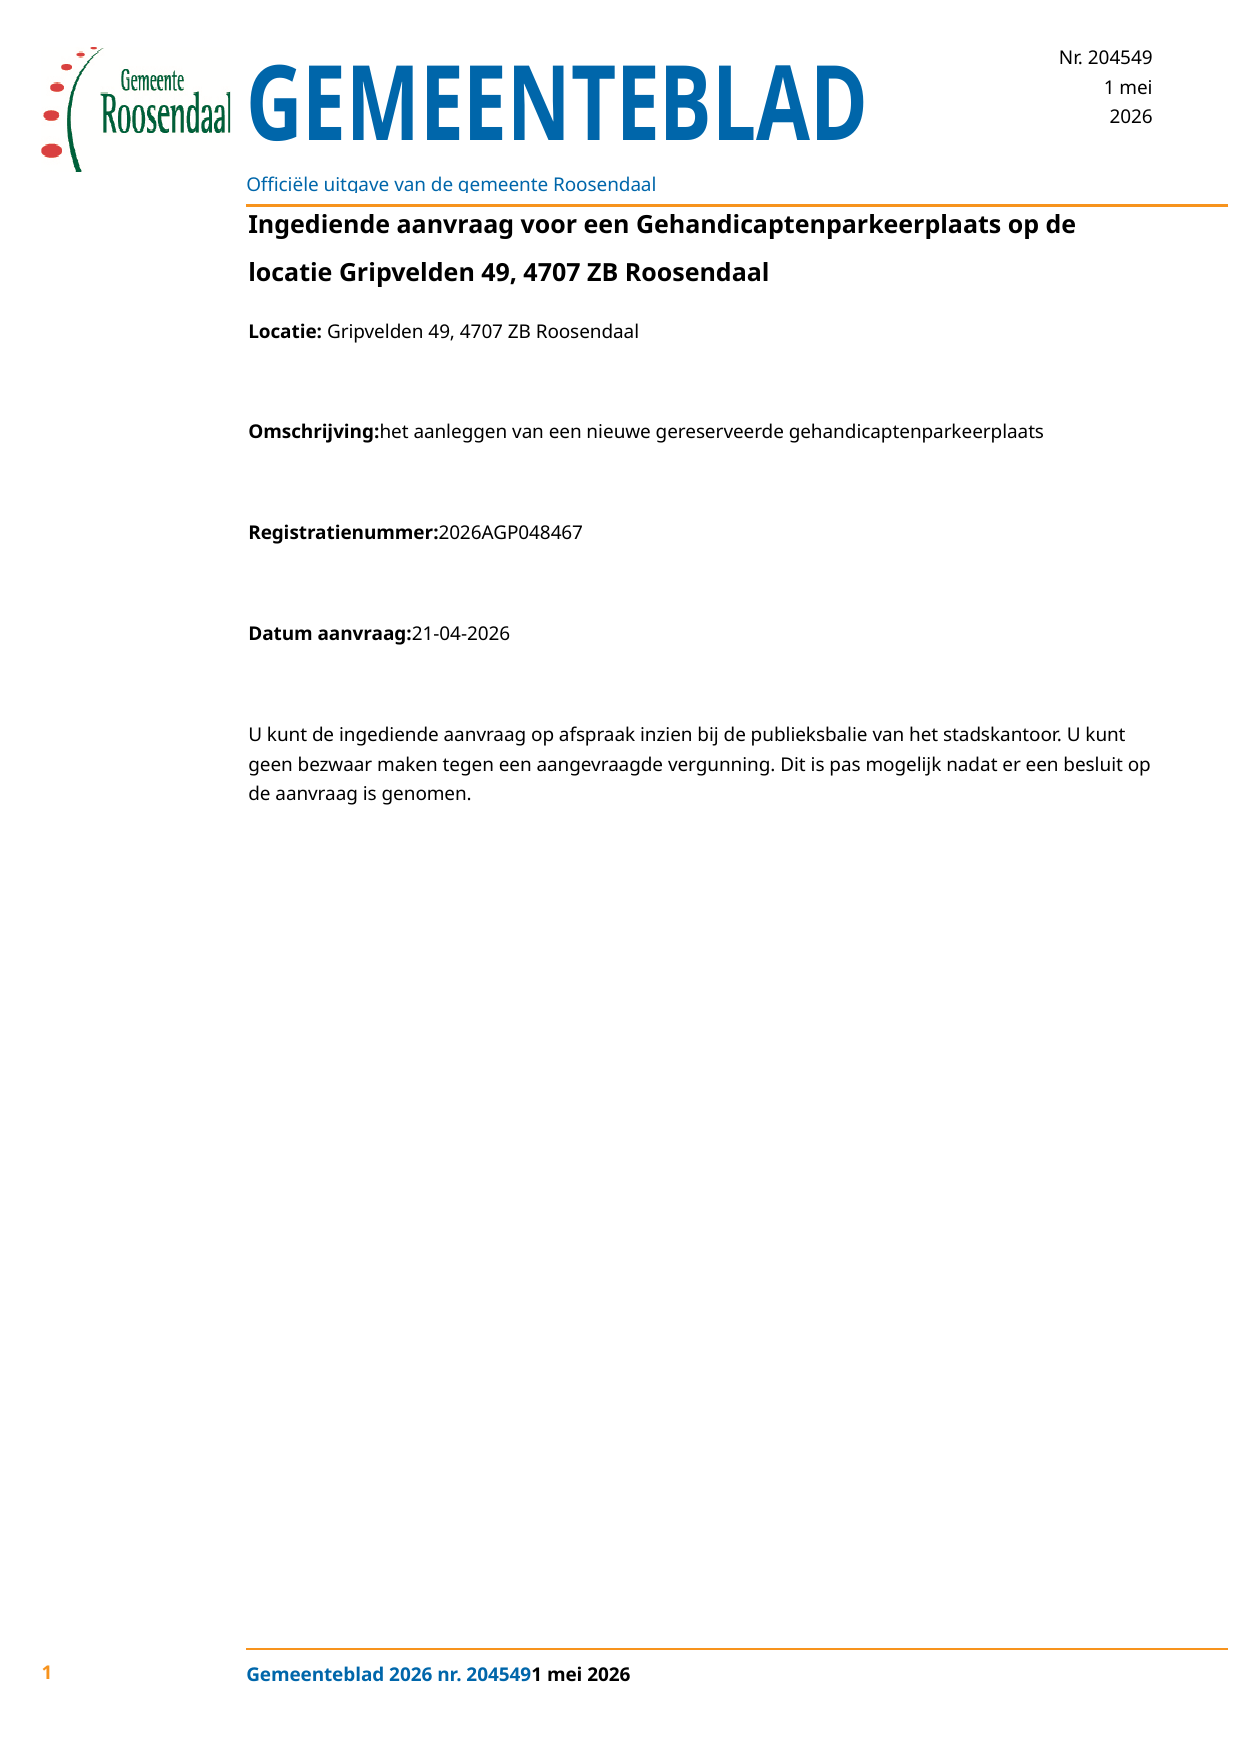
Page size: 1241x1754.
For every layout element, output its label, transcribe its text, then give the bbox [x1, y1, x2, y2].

text U kunt de ingediende aanvraag op afspraak inzien bij de publieksbalie van het stadskantoor. U kunt geen bezwaar maken tegen een aangevraagde vergunning. Dit is pas mogelijk nadat er een besluit op de aanvraag is genomen. [248, 721, 1152, 806]
text Locatie: Gripvelden 49, 4707 ZB Roosendaal [248, 318, 1152, 344]
text Registratienummer:2026AGP048467 [248, 519, 1152, 545]
text Datum aanvraag:21-04-2026 [248, 620, 1152, 646]
text Omschrijving:het aanleggen van een nieuwe gereserveerde gehandicaptenparkeerplaats [248, 419, 1152, 444]
picture [41, 47, 231, 172]
text Ingediende aanvraag voor een Gehandicaptenparkeerplaats op de locatie Gripvelden 49, 4707 ZB Roosendaal [248, 207, 1152, 288]
